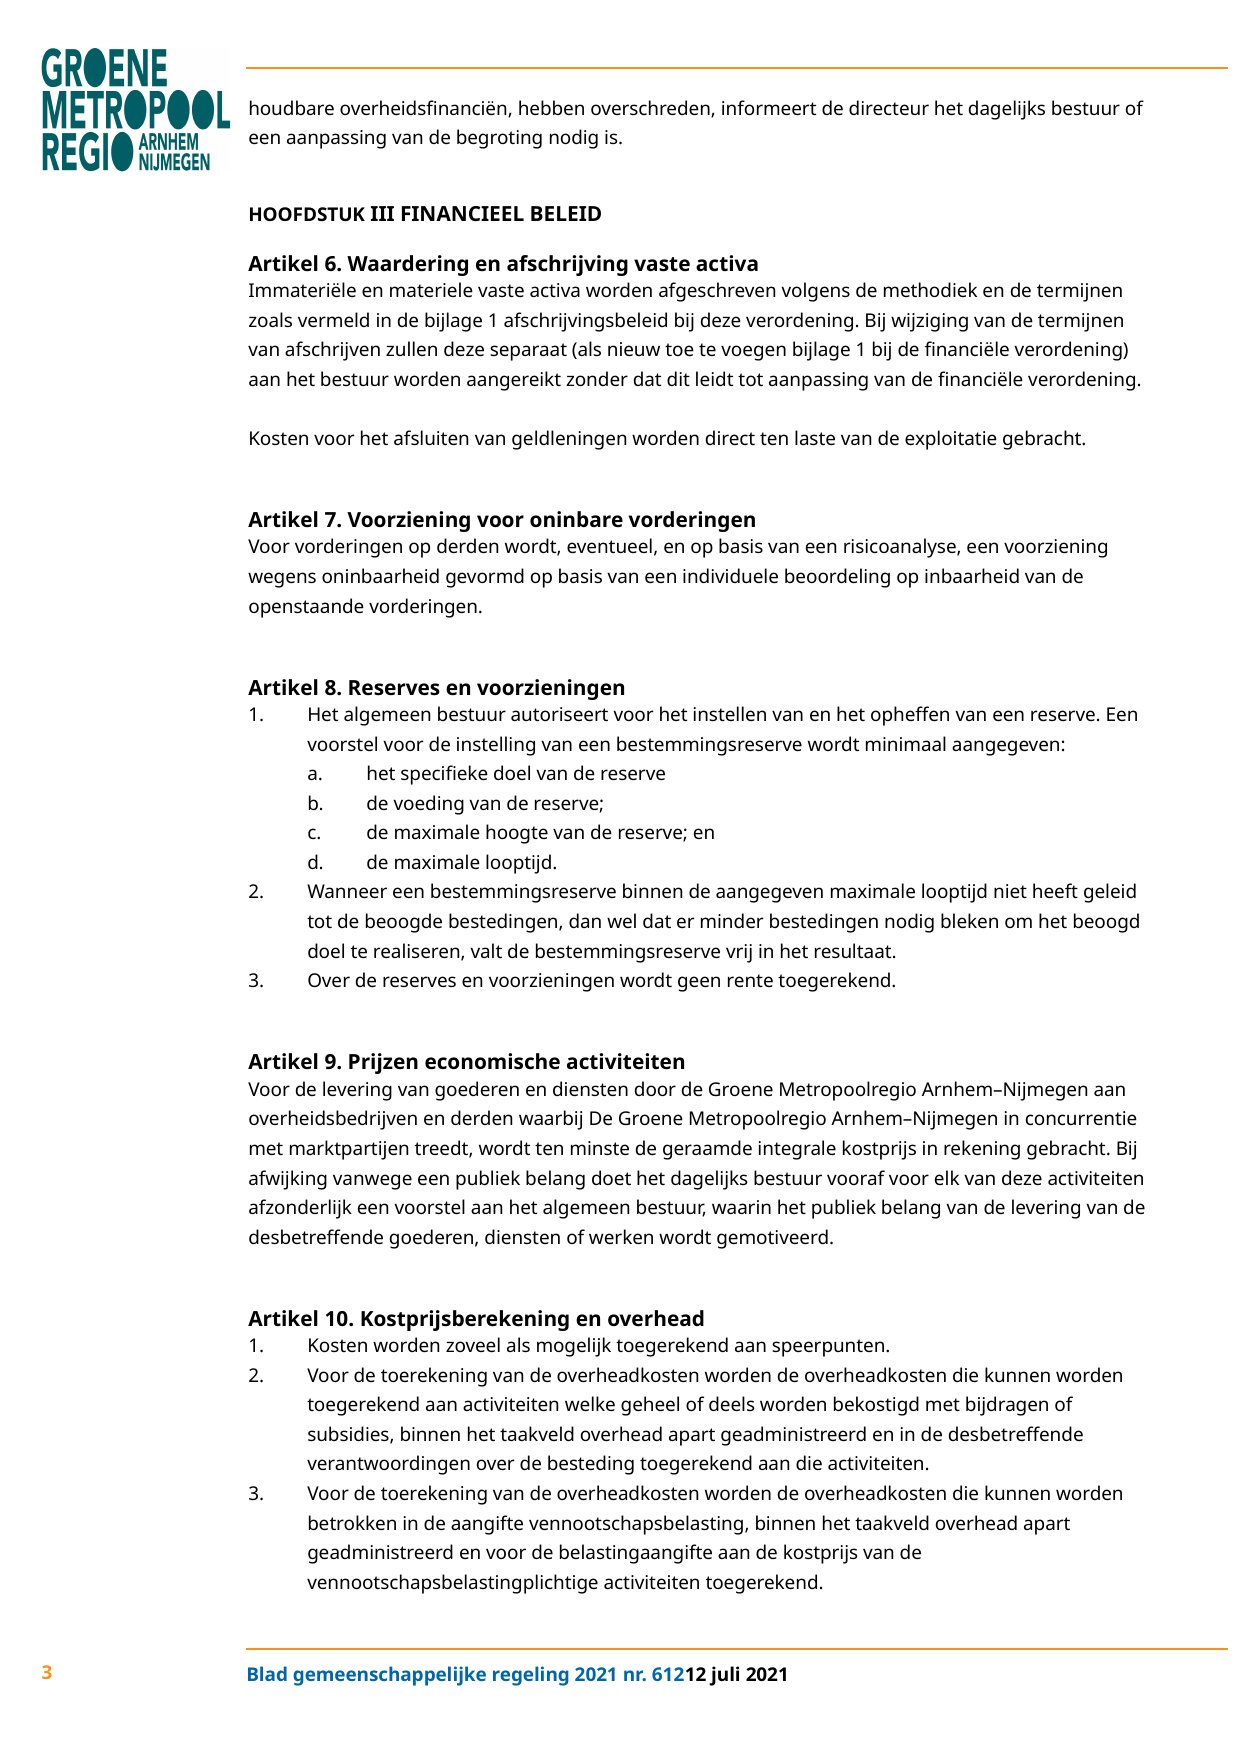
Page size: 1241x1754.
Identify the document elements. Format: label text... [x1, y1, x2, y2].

list de maximale hoogte van de reserve; en [307, 819, 1152, 845]
text Artikel 10. Kostprijsberekening en overhead [248, 1304, 1152, 1332]
text Artikel 7. Voorziening voor oninbare vorderingen [248, 505, 1152, 534]
text Artikel 6. Waardering en afschrijving vaste activa [248, 249, 1152, 277]
text Artikel 9. Prijzen economische activiteiten [248, 1047, 1152, 1076]
list het specifieke doel van de reserve [307, 760, 1152, 786]
list Kosten worden zoveel als mogelijk toegerekend aan speerpunten. [248, 1332, 1152, 1358]
text HOOFDSTUK III FINANCIEEL BELEID [248, 199, 1152, 228]
text Voor de levering van goederen en diensten door de Groene Metropoolregio Arnhem–Nijmegen aan overheidsbedrijven en derden waarbij De Groene Metropoolregio Arnhem–Nijmegen in concurrentie met marktpartijen treedt, wordt ten minste de geraamde integrale kostprijs in rekening gebracht. Bij afwijking vanwege een publiek belang doet het dagelijks bestuur vooraf voor elk van deze activiteiten afzonderlijk een voorstel aan het algemeen bestuur, waarin het publiek belang van de levering van de desbetreffende goederen, diensten of werken wordt gemotiveerd. [248, 1076, 1152, 1249]
text Immateriële en materiele vaste activa worden afgeschreven volgens de methodiek en de termijnen zoals vermeld in de bijlage 1 afschrijvingsbeleid bij deze verordening. Bij wijziging van de termijnen van afschrijven zullen deze separaat (als nieuw toe te voegen bijlage 1 bij de financiële verordening) aan het bestuur worden aangereikt zonder dat dit leidt tot aanpassing van de financiële verordening. [248, 277, 1152, 392]
text houdbare overheidsfinanciën, hebben overschreden, informeert de directeur het dagelijks bestuur of een aanpassing van de begroting nodig is. [248, 95, 1152, 150]
list Voor de toerekening van de overheadkosten worden de overheadkosten die kunnen worden toegerekend aan activiteiten welke geheel of deels worden bekostigd met bijdragen of subsidies, binnen het taakveld overhead apart geadministreerd en in de desbetreffende verantwoordingen over de besteding toegerekend aan die activiteiten. [248, 1362, 1152, 1476]
list de maximale looptijd. [307, 849, 1152, 875]
list de voeding van de reserve; [307, 790, 1152, 816]
list Het algemeen bestuur autoriseert voor het instellen van en het opheffen van een reserve. Een voorstel voor de instelling van een bestemmingsreserve wordt minimaal aangegeven: [248, 701, 1152, 757]
text Voor vorderingen op derden wordt, eventueel, en op basis van een risicoanalyse, een voorziening wegens oninbaarheid gevormd op basis van een individuele beoordeling op inbaarheid van de openstaande vorderingen. [248, 534, 1152, 618]
text Kosten voor het afsluiten van geldleningen worden direct ten laste van de exploitatie gebracht. [248, 425, 1152, 451]
list Over de reserves en voorzieningen wordt geen rente toegerekend. [248, 967, 1152, 993]
list Wanneer een bestemmingsreserve binnen de aangegeven maximale looptijd niet heeft geleid tot de beoogde bestedingen, dan wel dat er minder bestedingen nodig bleken om het beoogd doel te realiseren, valt de bestemmingsreserve vrij in het resultaat. [248, 879, 1152, 964]
list Voor de toerekening van de overheadkosten worden de overheadkosten die kunnen worden betrokken in de aangifte vennootschapsbelasting, binnen het taakveld overhead apart geadministreerd en voor de belastingaangifte aan de kostprijs van de vennootschapsbelastingplichtige activiteiten toegerekend. [248, 1480, 1152, 1595]
text Artikel 8. Reserves en voorzieningen [248, 673, 1152, 701]
picture [41, 47, 231, 172]
